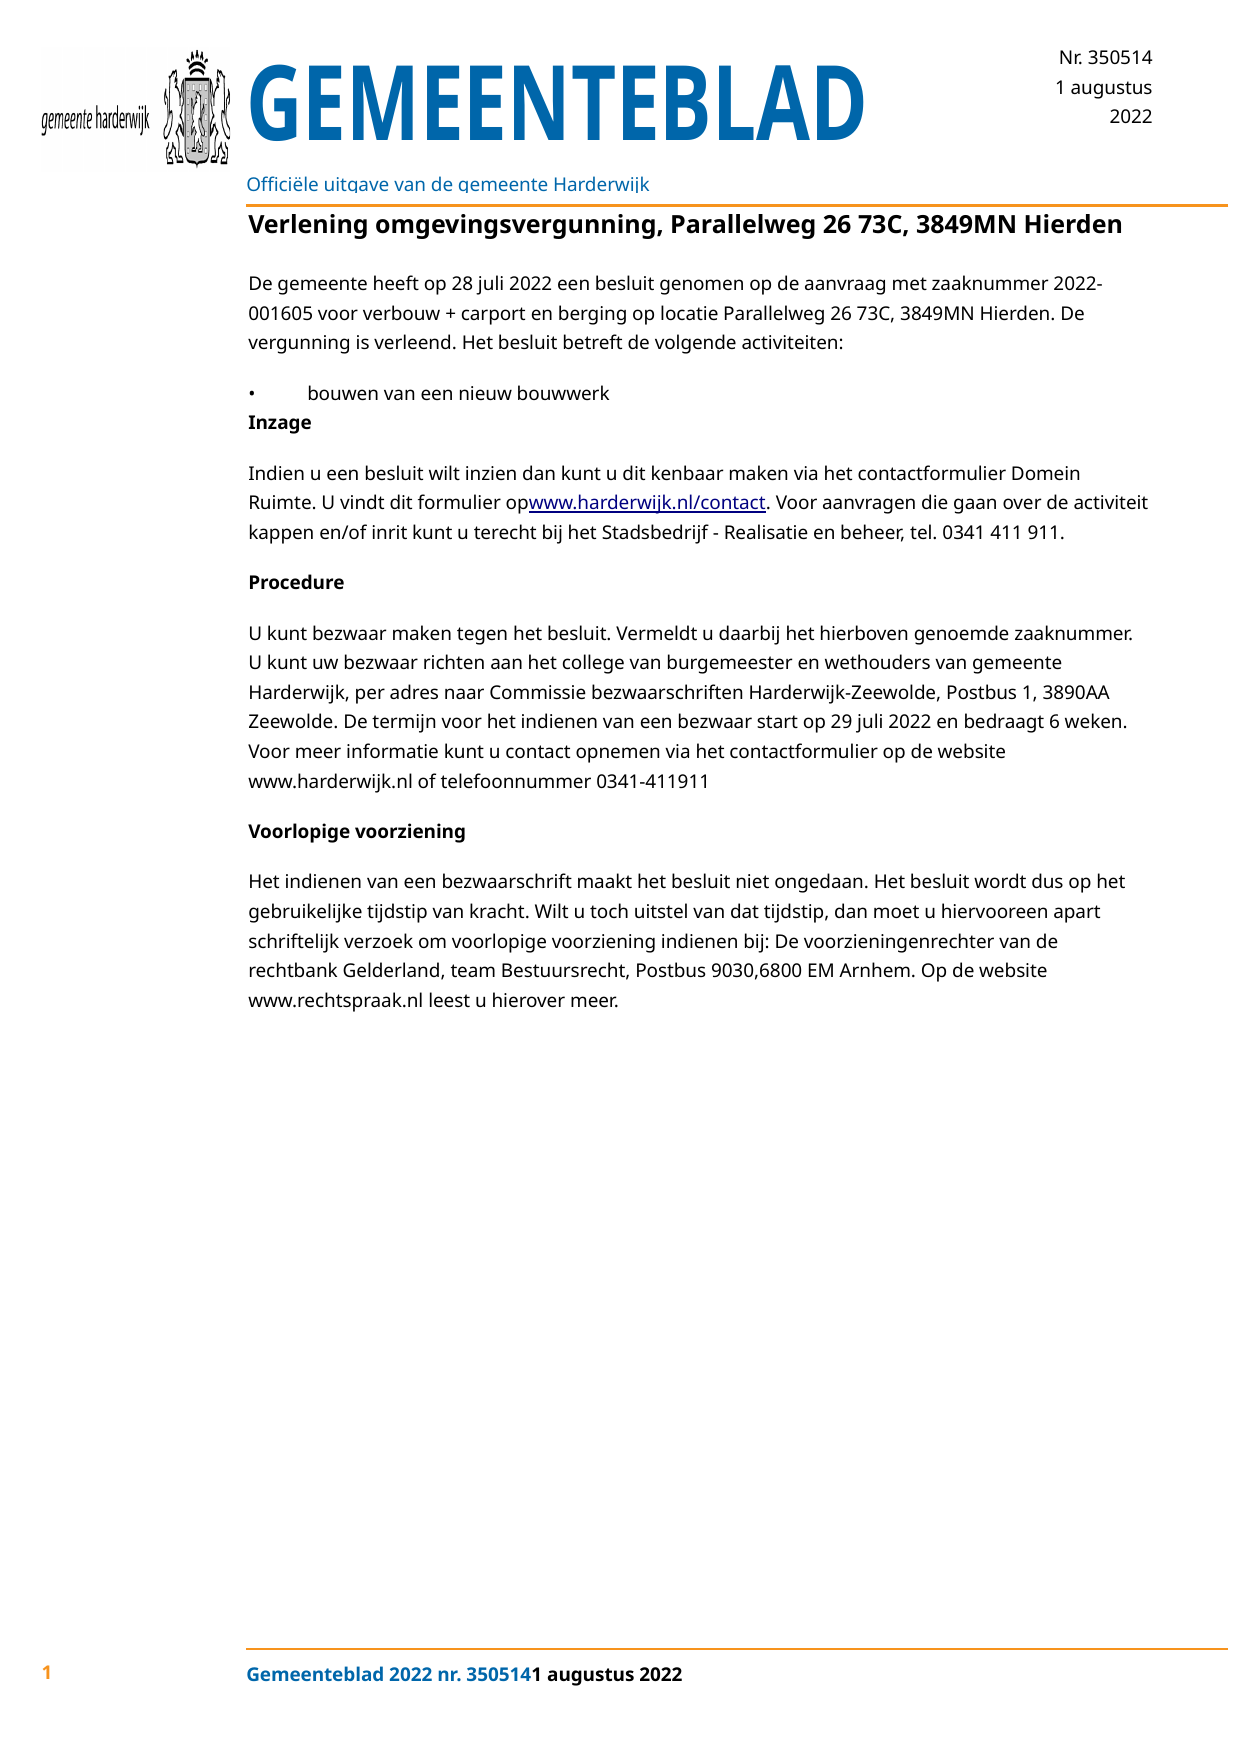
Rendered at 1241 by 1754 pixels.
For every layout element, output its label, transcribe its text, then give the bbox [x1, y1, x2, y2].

text Verlening omgevingsvergunning, Parallelweg 26 73C, 3849MN Hierden [248, 207, 1152, 241]
text Indien u een besluit wilt inzien dan kunt u dit kenbaar maken via het contactformulier Domein Ruimte. U vindt dit formulier opwww.harderwijk.nl/contact. Voor aanvragen die gaan over de activiteit kappen en/of inrit kunt u terecht bij het Stadsbedrijf - Realisatie en beheer, tel. 0341 411 911. [248, 460, 1152, 545]
text Inzage [248, 409, 1152, 435]
text Procedure [248, 569, 1152, 595]
text U kunt bezwaar maken tegen het besluit. Vermeldt u daarbij het hierboven genoemde zaaknummer. U kunt uw bezwaar richten aan het college van burgemeester en wethouders van gemeente Harderwijk, per adres naar Commissie bezwaarschriften Harderwijk-Zeewolde, Postbus 1, 3890AA Zeewolde. De termijn voor het indienen van een bezwaar start op 29 juli 2022 en bedraagt 6 weken. Voor meer informatie kunt u contact opnemen via het contactformulier op de website www.harderwijk.nl of telefoonnummer 0341-411911 [248, 620, 1152, 793]
text Het indienen van een bezwaarschrift maakt het besluit niet ongedaan. Het besluit wordt dus op het gebruikelijke tijdstip van kracht. Wilt u toch uitstel van dat tijdstip, dan moet u hiervooreen apart schriftelijk verzoek om voorlopige voorziening indienen bij: De voorzieningenrechter van de rechtbank Gelderland, team Bestuursrecht, Postbus 9030,6800 EM Arnhem. Op de website www.rechtspraak.nl leest u hierover meer. [248, 869, 1152, 1013]
list bouwen van een nieuw bouwwerk [248, 380, 1152, 406]
text Voorlopige voorziening [248, 818, 1152, 844]
picture [41, 47, 231, 172]
text De gemeente heeft op 28 juli 2022 een besluit genomen op de aanvraag met zaaknummer 2022-001605 voor verbouw + carport en berging op locatie Parallelweg 26 73C, 3849MN Hierden. De vergunning is verleend. Het besluit betreft de volgende activiteiten: [248, 270, 1152, 355]
